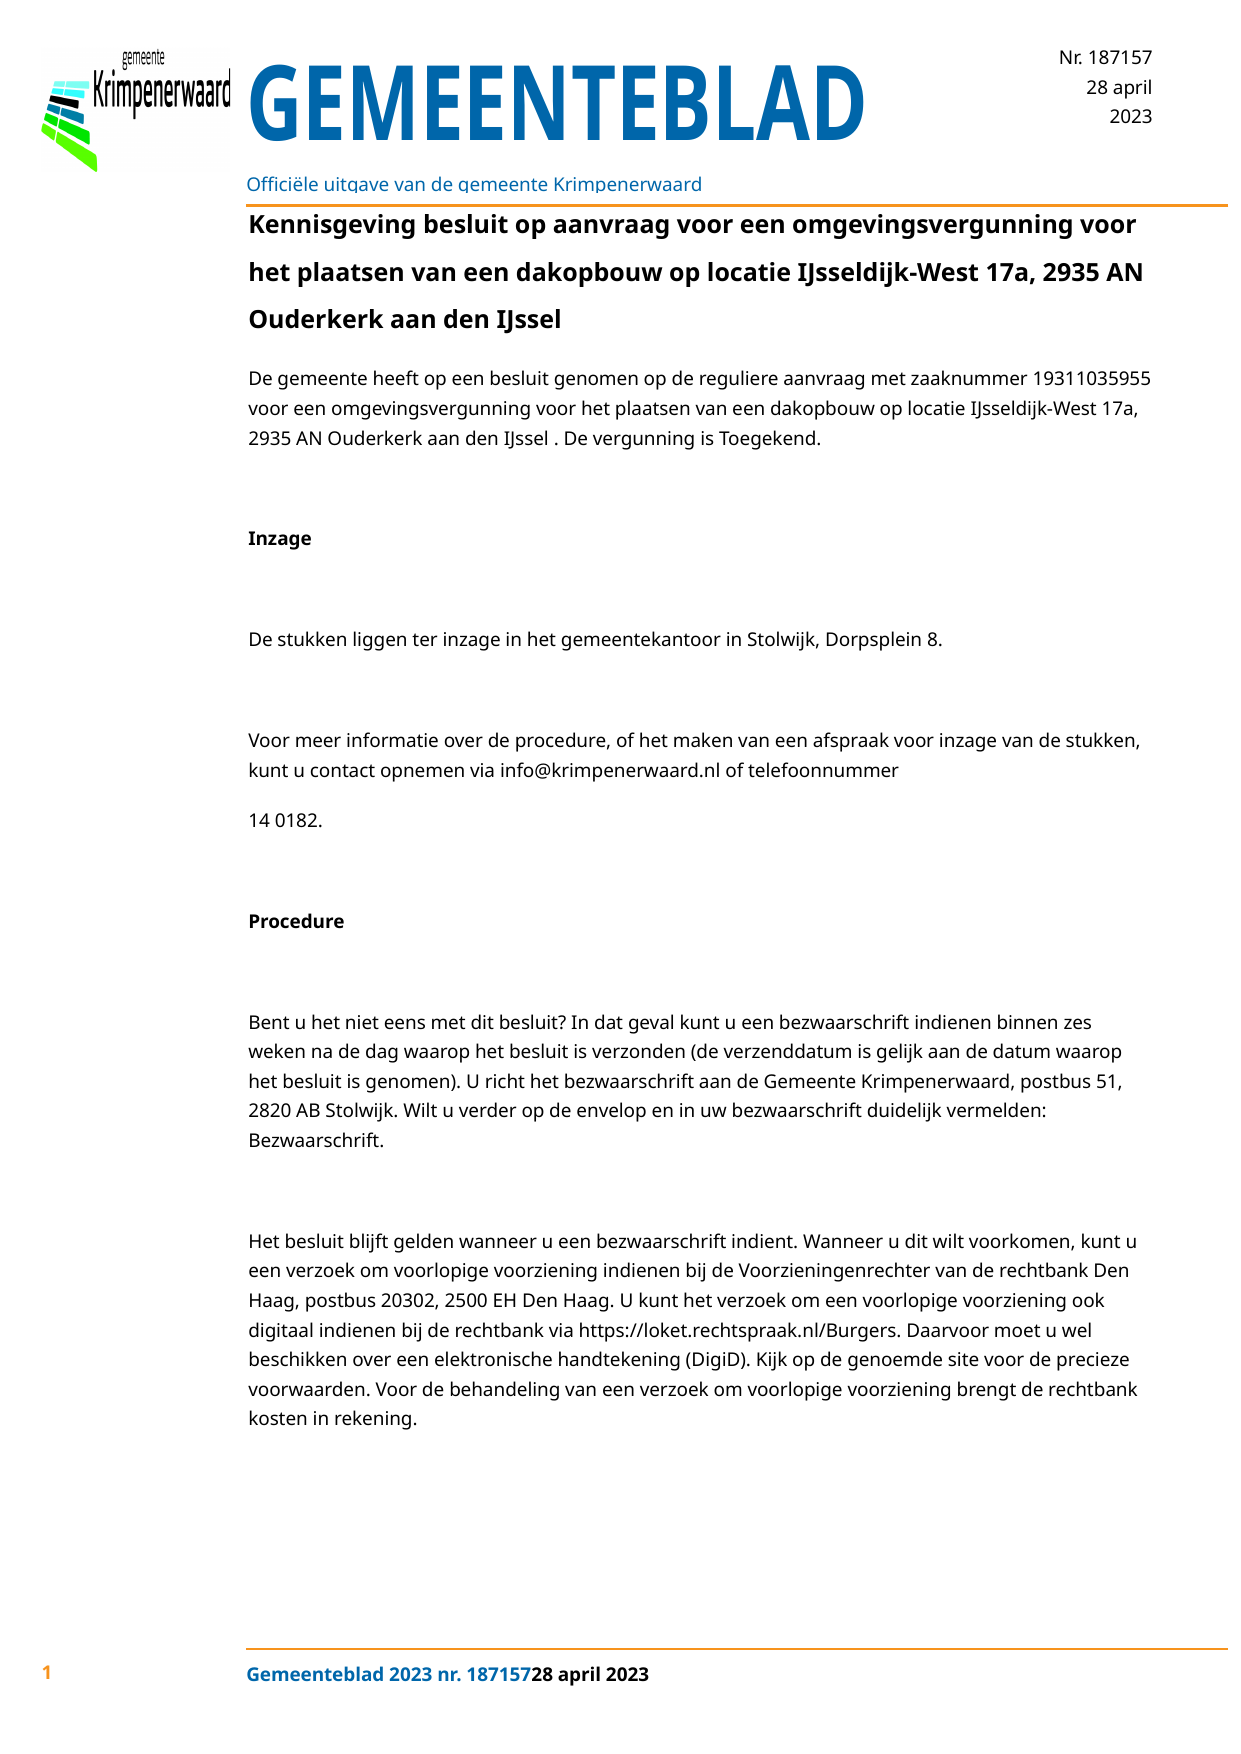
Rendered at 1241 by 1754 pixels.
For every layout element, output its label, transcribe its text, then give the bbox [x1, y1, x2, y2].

text De gemeente heeft op een besluit genomen op de reguliere aanvraag met zaaknummer 19311035955 voor een omgevingsvergunning voor het plaatsen van een dakopbouw op locatie IJsseldijk-West 17a, 2935 AN Ouderkerk aan den IJssel . De vergunning is Toegekend. [248, 366, 1152, 450]
picture [41, 47, 231, 172]
text Bent u het niet eens met dit besluit? In dat geval kunt u een bezwaarschrift indienen binnen zes weken na de dag waarop het besluit is verzonden (de verzenddatum is gelijk aan de datum waarop het besluit is genomen). U richt het bezwaarschrift aan de Gemeente Krimpenerwaard, postbus 51, 2820 AB Stolwijk. Wilt u verder op de envelop en in uw bezwaarschrift duidelijk vermelden: Bezwaarschrift. [248, 1009, 1152, 1153]
text Voor meer informatie over de procedure, of het maken van een afspraak voor inzage van de stukken, kunt u contact opnemen via info@krimpenerwaard.nl of telefoonnummer [248, 727, 1152, 782]
text Kennisgeving besluit op aanvraag voor een omgevingsvergunning voor het plaatsen van een dakopbouw op locatie IJsseldijk-West 17a, 2935 AN Ouderkerk aan den IJssel [248, 207, 1152, 336]
text Inzage [248, 526, 1152, 551]
text Het besluit blijft gelden wanneer u een bezwaarschrift indient. Wanneer u dit wilt voorkomen, kunt u een verzoek om voorlopige voorziening indienen bij de Voorzieningenrechter van de rechtbank Den Haag, postbus 20302, 2500 EH Den Haag. U kunt het verzoek om een voorlopige voorziening ook digitaal indienen bij de rechtbank via https://loket.rechtspraak.nl/Burgers. Daarvoor moet u wel beschikken over een elektronische handtekening (DigiD). Kijk op de genoemde site voor de precieze voorwaarden. Voor de behandeling van een verzoek om voorlopige voorziening brengt de rechtbank kosten in rekening. [248, 1228, 1152, 1431]
text 14 0182. [248, 807, 1152, 833]
text Procedure [248, 908, 1152, 934]
text De stukken liggen ter inzage in het gemeentekantoor in Stolwijk, Dorpsplein 8. [248, 626, 1152, 652]
